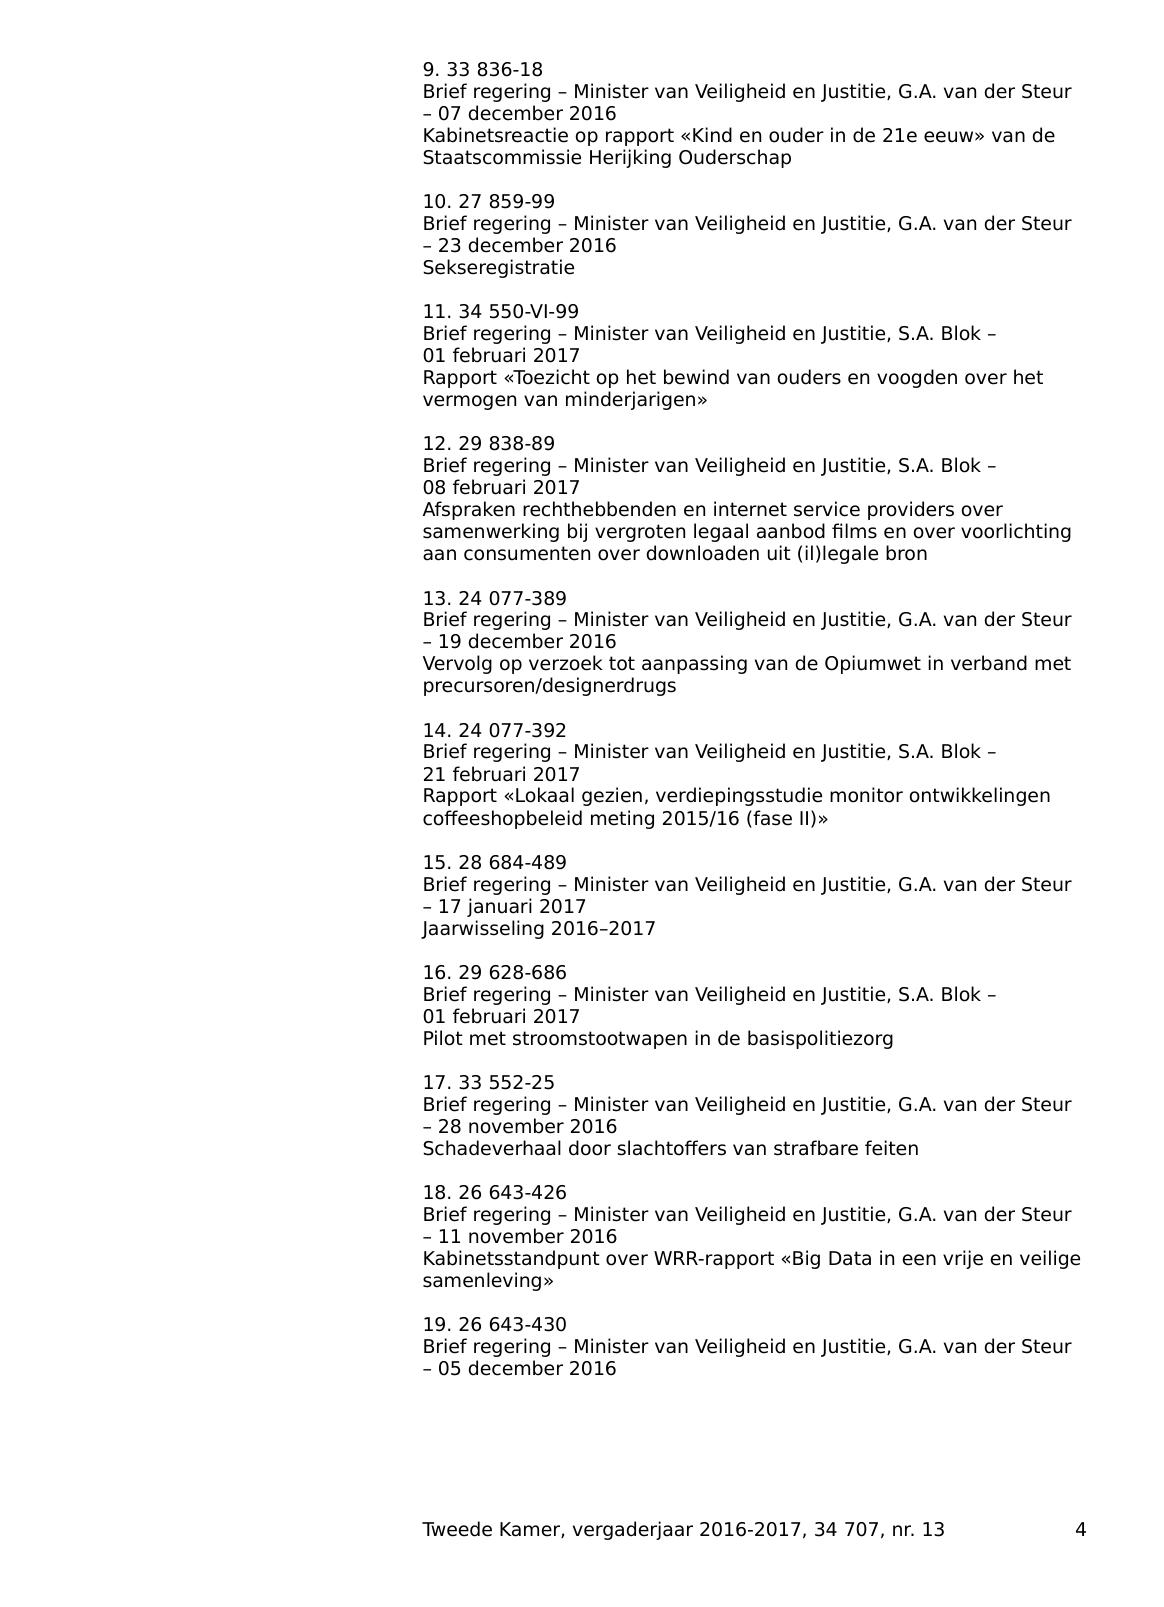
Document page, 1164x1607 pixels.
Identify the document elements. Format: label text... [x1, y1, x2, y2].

text Brief regering – Minister van Veiligheid en Justitie, G.A. van der Steur – 23 december 2016 [422, 213, 1087, 257]
text 14. 24 077-392 [422, 719, 1087, 741]
text Brief regering – Minister van Veiligheid en Justitie, G.A. van der Steur – 05 december 2016 [422, 1336, 1087, 1380]
text Kabinetsreactie op rapport «Kind en ouder in de 21e eeuw» van de Staatscommissie Herijking Ouderschap [422, 125, 1087, 169]
text Jaarwisseling 2016–2017 [422, 917, 1087, 939]
text 18. 26 643-426 [422, 1182, 1087, 1204]
text Pilot met stroomstootwapen in de basispolitiezorg [422, 1028, 1087, 1049]
text Afspraken rechthebbenden en internet service providers over samenwerking bij vergroten legaal aanbod films en over voorlichting aan consumenten over downloaden uit (il)legale bron [422, 499, 1087, 565]
text Brief regering – Minister van Veiligheid en Justitie, S.A. Blok – 08 februari 2017 [422, 455, 1087, 499]
text 9. 33 836-18 [422, 59, 1087, 81]
text Sekseregistratie [422, 257, 1087, 279]
text 19. 26 643-430 [422, 1314, 1087, 1336]
text 17. 33 552-25 [422, 1072, 1087, 1094]
text Brief regering – Minister van Veiligheid en Justitie, G.A. van der Steur – 17 januari 2017 [422, 873, 1087, 917]
text 11. 34 550-VI-99 [422, 301, 1087, 323]
text Vervolg op verzoek tot aanpassing van de Opiumwet in verband met precursoren/designerdrugs [422, 653, 1087, 697]
text 13. 24 077-389 [422, 587, 1087, 609]
text Brief regering – Minister van Veiligheid en Justitie, S.A. Blok – 01 februari 2017 [422, 984, 1087, 1028]
text Brief regering – Minister van Veiligheid en Justitie, S.A. Blok – 01 februari 2017 [422, 323, 1087, 367]
text Brief regering – Minister van Veiligheid en Justitie, G.A. van der Steur – 28 november 2016 [422, 1094, 1087, 1138]
text Kabinetsstandpunt over WRR-rapport «Big Data in een vrije en veilige samenleving» [422, 1248, 1087, 1292]
text Schadeverhaal door slachtoffers van strafbare feiten [422, 1138, 1087, 1160]
text Rapport «Toezicht op het bewind van ouders en voogden over het vermogen van minderjarigen» [422, 367, 1087, 411]
text 15. 28 684-489 [422, 852, 1087, 873]
text 12. 29 838-89 [422, 433, 1087, 455]
text 16. 29 628-686 [422, 962, 1087, 984]
text Brief regering – Minister van Veiligheid en Justitie, G.A. van der Steur – 11 november 2016 [422, 1204, 1087, 1248]
text Rapport «Lokaal gezien, verdiepingsstudie monitor ontwikkelingen coffeeshopbeleid meting 2015/16 (fase II)» [422, 785, 1087, 829]
text Brief regering – Minister van Veiligheid en Justitie, S.A. Blok – 21 februari 2017 [422, 741, 1087, 785]
text Brief regering – Minister van Veiligheid en Justitie, G.A. van der Steur – 19 december 2016 [422, 609, 1087, 653]
text 10. 27 859-99 [422, 191, 1087, 213]
text Brief regering – Minister van Veiligheid en Justitie, G.A. van der Steur – 07 december 2016 [422, 81, 1087, 125]
